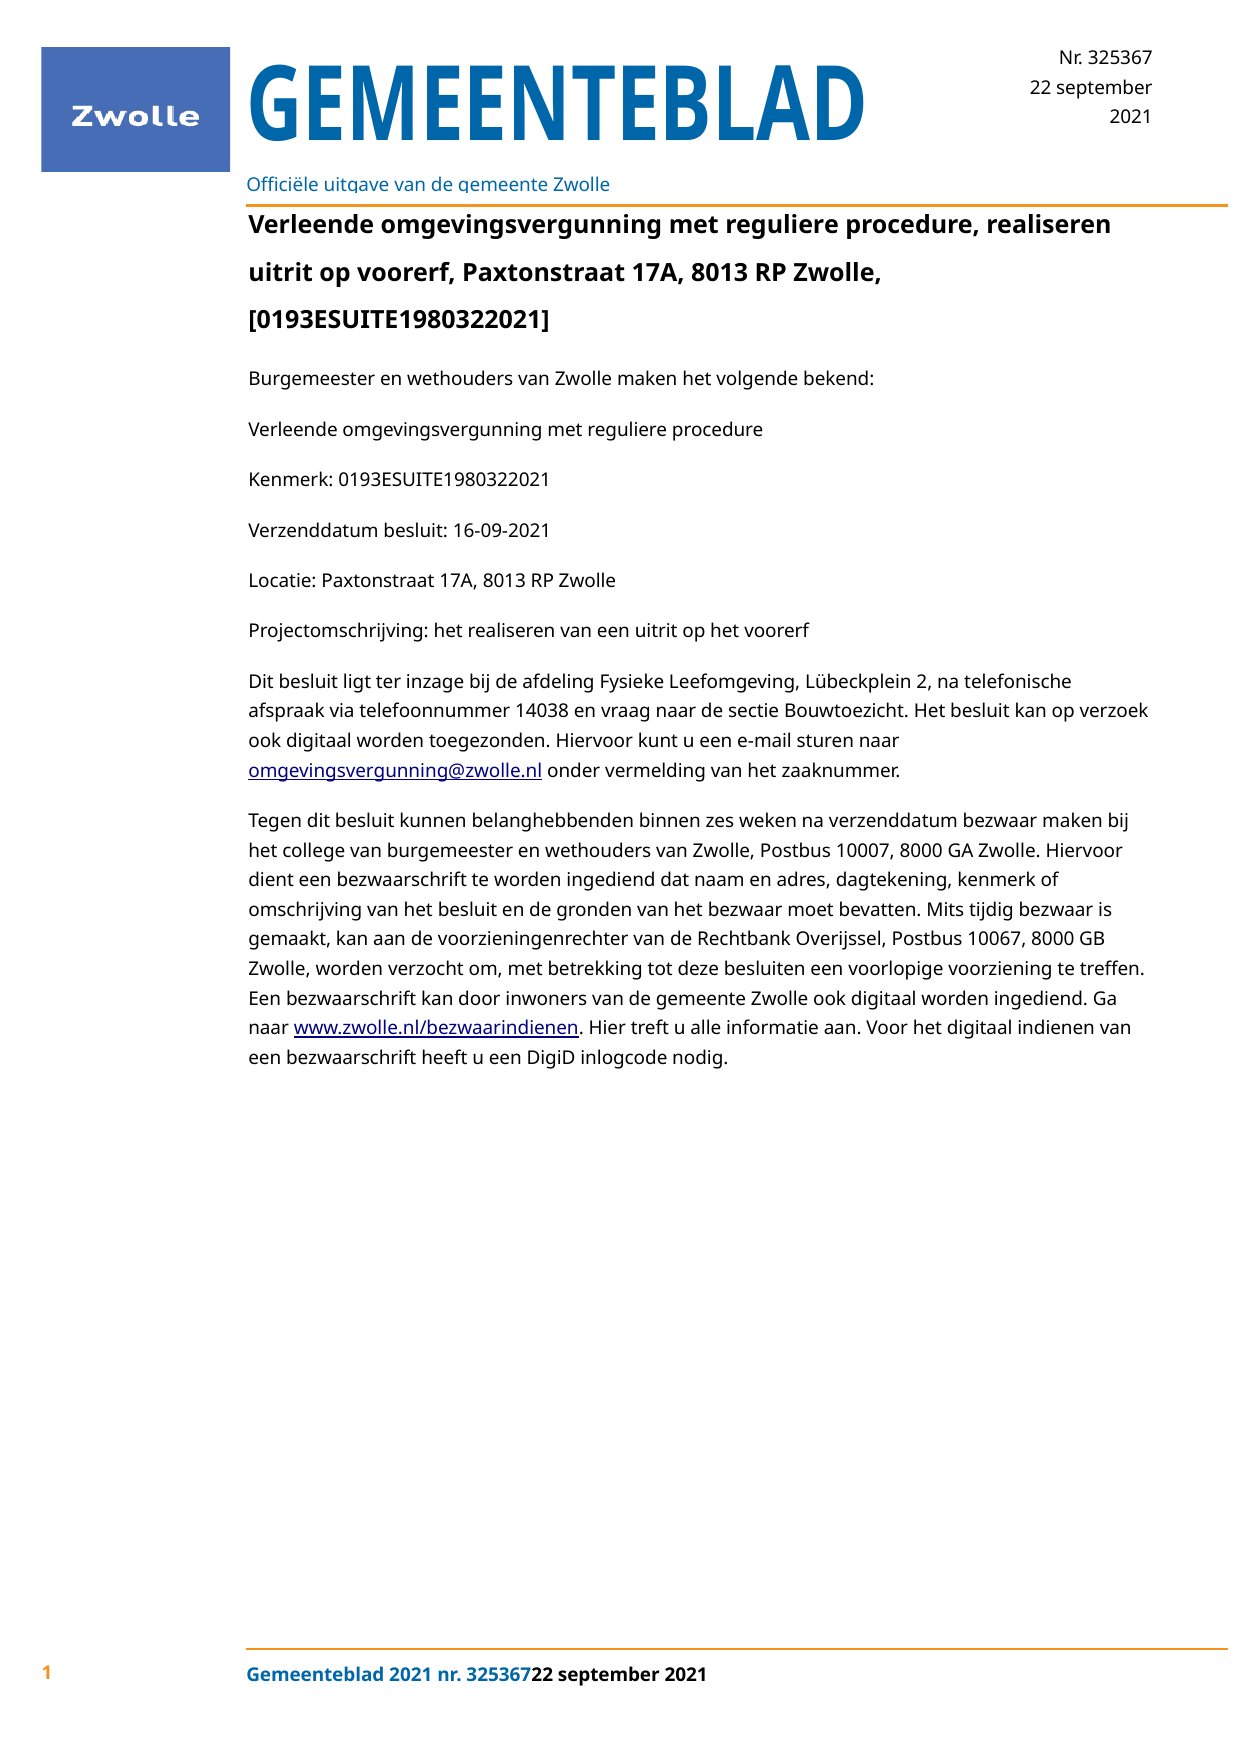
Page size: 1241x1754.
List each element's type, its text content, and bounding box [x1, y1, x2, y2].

picture [41, 47, 231, 172]
text Kenmerk: 0193ESUITE1980322021 [248, 466, 1152, 492]
text Burgemeester en wethouders van Zwolle maken het volgende bekend: [248, 366, 1152, 391]
text Verleende omgevingsvergunning met reguliere procedure, realiseren uitrit op voorerf, Paxtonstraat 17A, 8013 RP Zwolle, [0193ESUITE1980322021] [248, 207, 1152, 336]
text Locatie: Paxtonstraat 17A, 8013 RP Zwolle [248, 567, 1152, 593]
text Verleende omgevingsvergunning met reguliere procedure [248, 416, 1152, 442]
text Dit besluit ligt ter inzage bij de afdeling Fysieke Leefomgeving, Lübeckplein 2, na telefonische afspraak via telefoonnummer 14038 en vraag naar de sectie Bouwtoezicht. Het besluit kan op verzoek ook digitaal worden toegezonden. Hiervoor kunt u een e-mail sturen naar omgevingsvergunning@zwolle.nl onder vermelding van het zaaknummer. [248, 668, 1152, 782]
text Tegen dit besluit kunnen belanghebbenden binnen zes weken na verzenddatum bezwaar maken bij het college van burgemeester en wethouders van Zwolle, Postbus 10007, 8000 GA Zwolle. Hiervoor dient een bezwaarschrift te worden ingediend dat naam en adres, dagtekening, kenmerk of omschrijving van het besluit en de gronden van het bezwaar moet bevatten. Mits tijdig bezwaar is gemaakt, kan aan de voorzieningenrechter van de Rechtbank Overijssel, Postbus 10067, 8000 GB Zwolle, worden verzocht om, met betrekking tot deze besluiten een voorlopige voorziening te treffen. Een bezwaarschrift kan door inwoners van de gemeente Zwolle ook digitaal worden ingediend. Ga naar www.zwolle.nl/bezwaarindienen. Hier treft u alle informatie aan. Voor het digitaal indienen van een bezwaarschrift heeft u een DigiD inlogcode nodig. [248, 807, 1152, 1069]
text Verzenddatum besluit: 16-09-2021 [248, 517, 1152, 542]
text Projectomschrijving: het realiseren van een uitrit op het voorerf [248, 618, 1152, 643]
